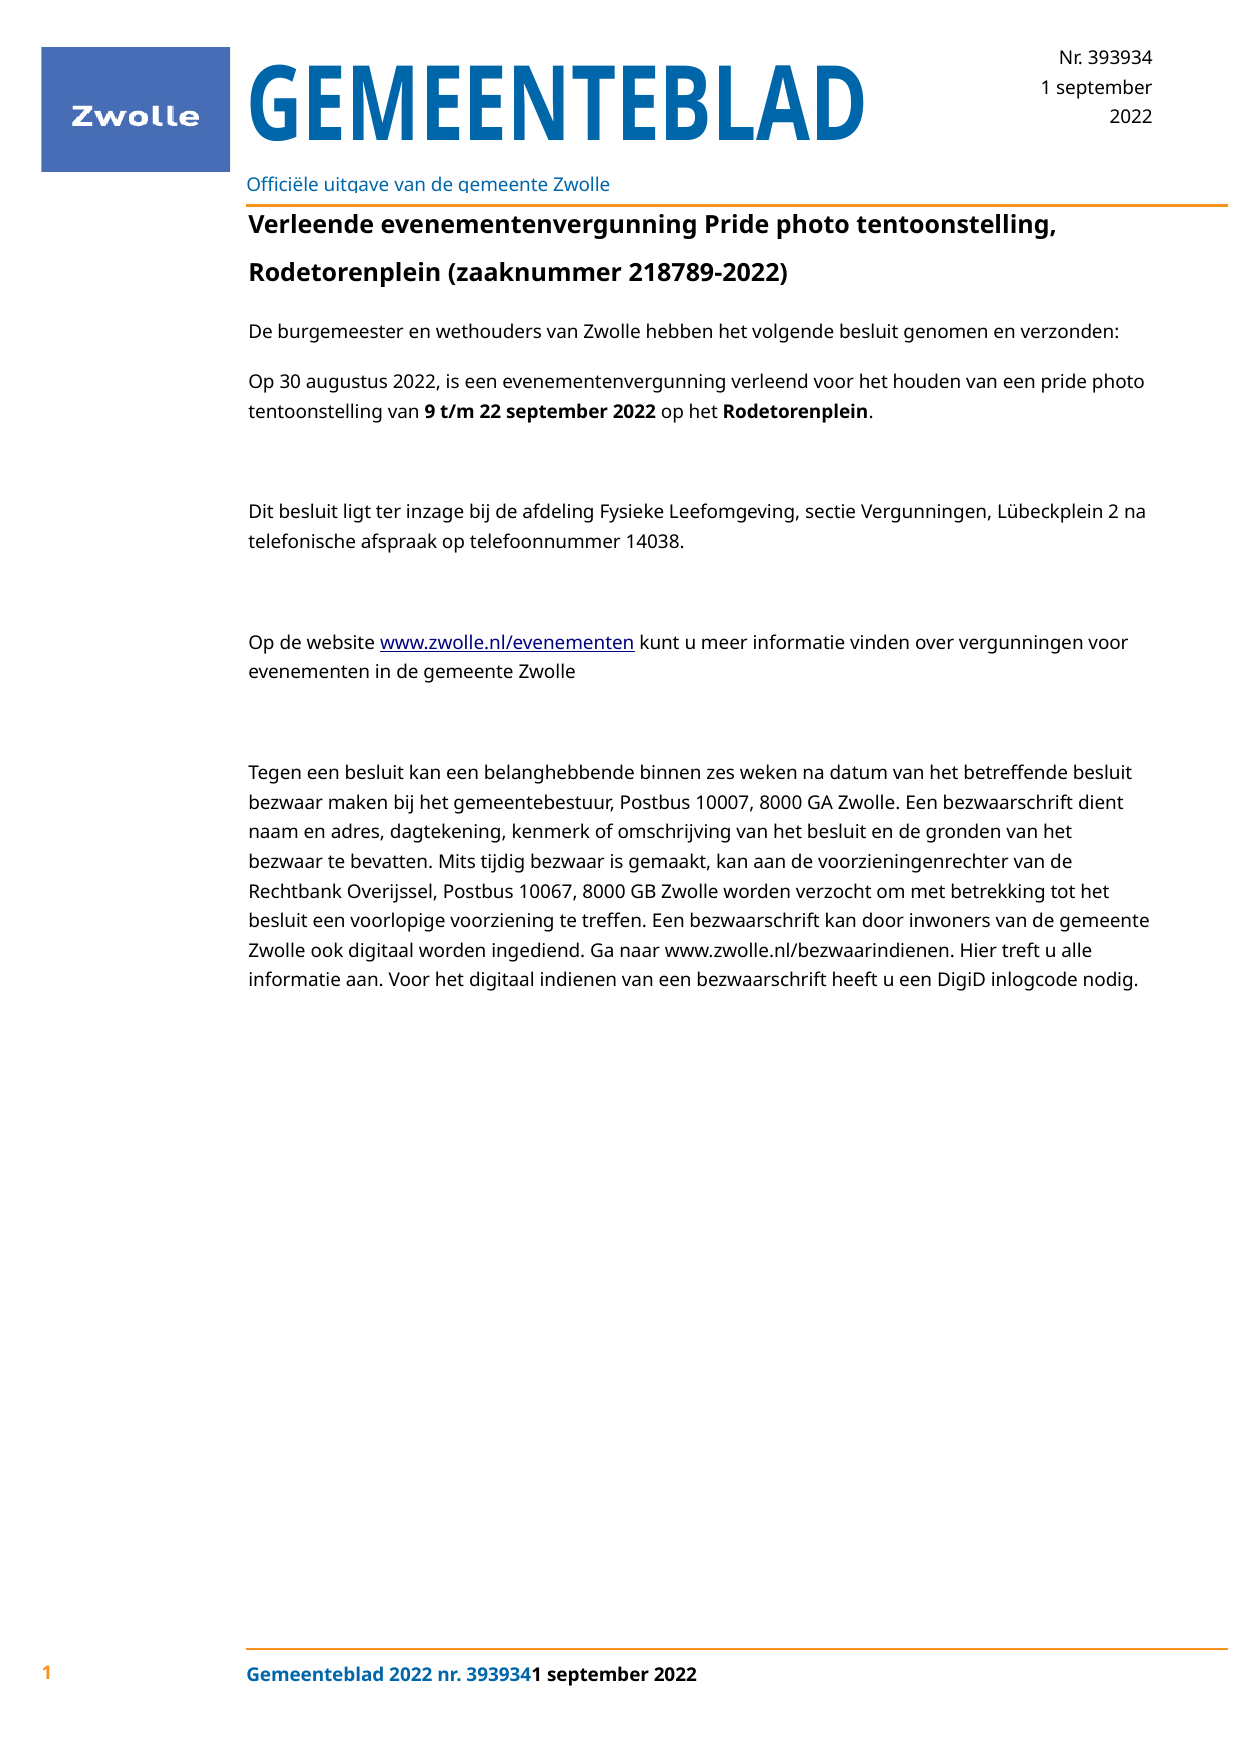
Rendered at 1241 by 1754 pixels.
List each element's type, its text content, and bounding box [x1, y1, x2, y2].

text Op de website www.zwolle.nl/evenementen kunt u meer informatie vinden over vergunningen voor evenementen in de gemeente Zwolle [248, 629, 1152, 684]
text Verleende evenementenvergunning Pride photo tentoonstelling, Rodetorenplein (zaaknummer 218789-2022) [248, 207, 1152, 288]
text Tegen een besluit kan een belanghebbende binnen zes weken na datum van het betreffende besluit bezwaar maken bij het gemeentebestuur, Postbus 10007, 8000 GA Zwolle. Een bezwaarschrift dient naam en adres, dagtekening, kenmerk of omschrijving van het besluit en de gronden van het bezwaar te bevatten. Mits tijdig bezwaar is gemaakt, kan aan de voorzieningenrechter van de Rechtbank Overijssel, Postbus 10067, 8000 GB Zwolle worden verzocht om met betrekking tot het besluit een voorlopige voorziening te treffen. Een bezwaarschrift kan door inwoners van de gemeente Zwolle ook digitaal worden ingediend. Ga naar www.zwolle.nl/bezwaarindienen. Hier treft u alle informatie aan. Voor het digitaal indienen van een bezwaarschrift heeft u een DigiD inlogcode nodig. [248, 759, 1152, 992]
text Op 30 augustus 2022, is een evenementenvergunning verleend voor het houden van een pride photo tentoonstelling van 9 t/m 22 september 2022 op het Rodetorenplein. [248, 368, 1152, 424]
text De burgemeester en wethouders van Zwolle hebben het volgende besluit genomen en verzonden: [248, 318, 1152, 344]
text Dit besluit ligt ter inzage bij de afdeling Fysieke Leefomgeving, sectie Vergunningen, Lübeckplein 2 na telefonische afspraak op telefoonnummer 14038. [248, 499, 1152, 554]
picture [41, 47, 231, 172]
